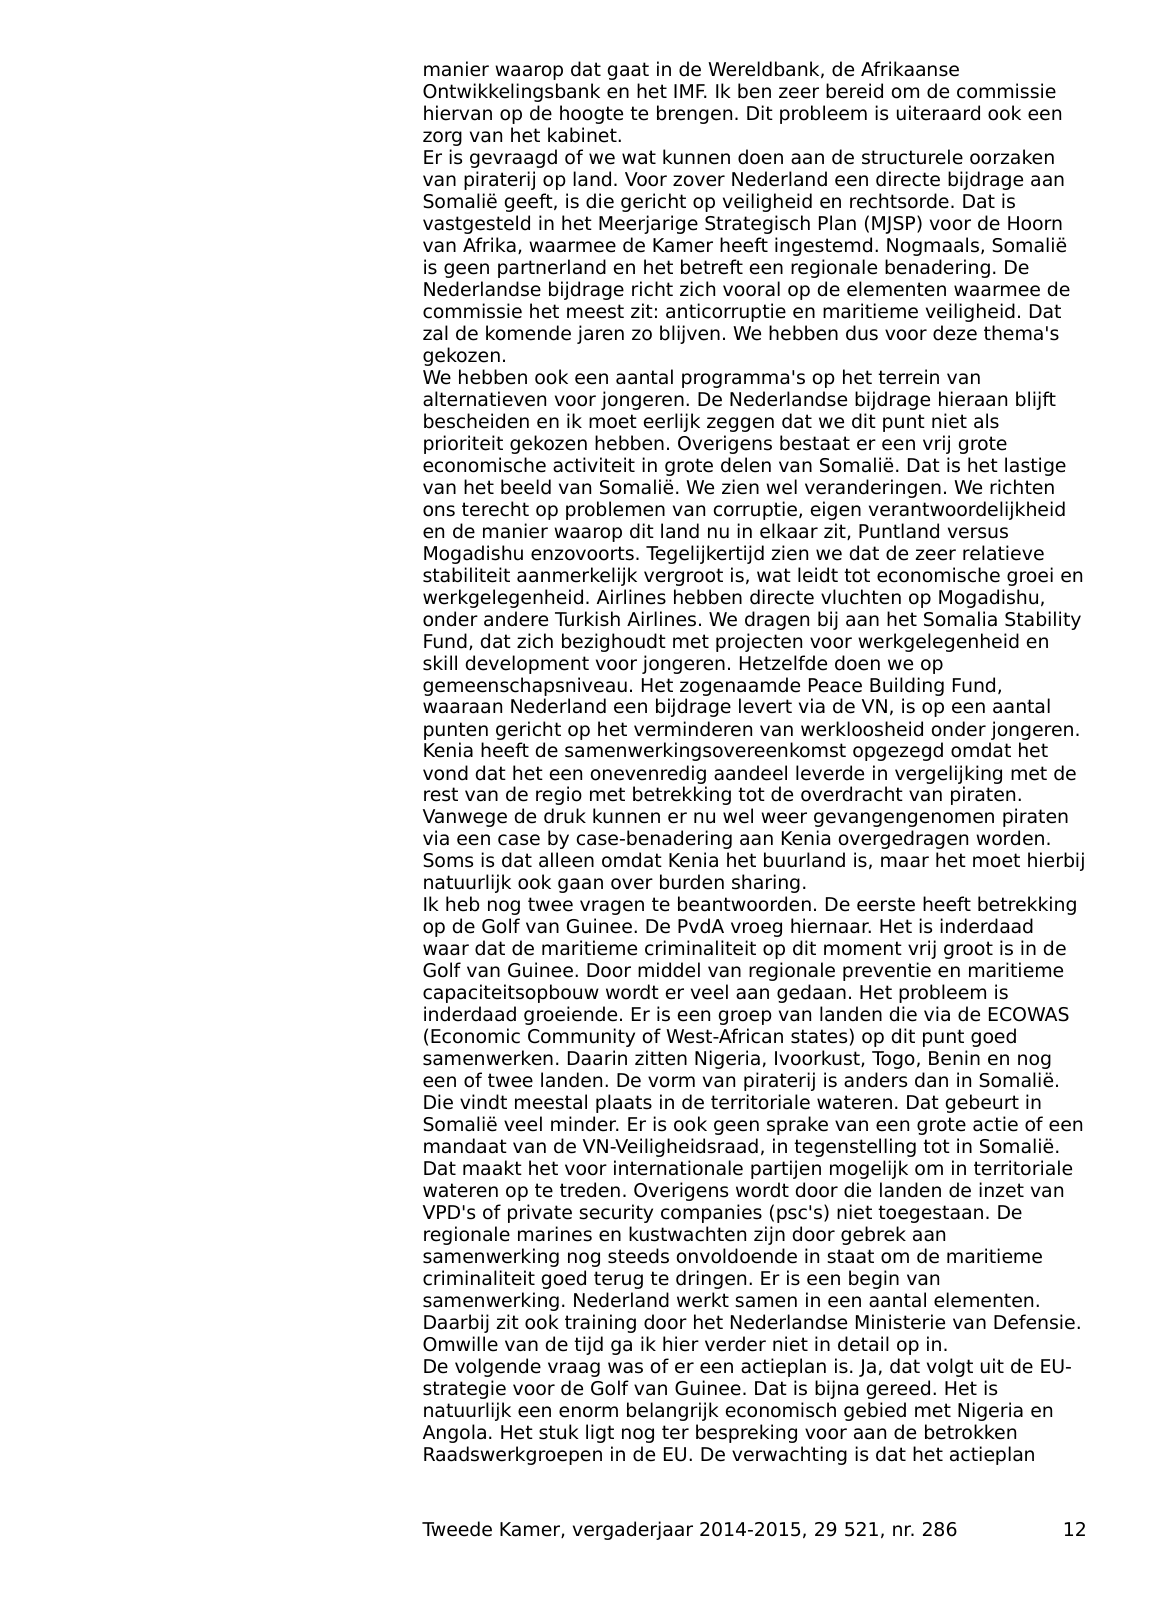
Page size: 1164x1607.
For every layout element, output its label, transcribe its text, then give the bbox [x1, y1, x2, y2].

text De volgende vraag was of er een actieplan is. Ja, dat volgt uit de EU-strategie voor de Golf van Guinee. Dat is bijna gereed. Het is natuurlijk een enorm belangrijk economisch gebied met Nigeria en Angola. Het stuk ligt nog ter bespreking voor aan de betrokken Raadswerkgroepen in de EU. De verwachting is dat het actieplan [422, 1356, 1087, 1466]
text Er is gevraagd of we wat kunnen doen aan de structurele oorzaken van piraterij op land. Voor zover Nederland een directe bijdrage aan Somalië geeft, is die gericht op veiligheid en rechtsorde. Dat is vastgesteld in het Meerjarige Strategisch Plan (MJSP) voor de Hoorn van Afrika, waarmee de Kamer heeft ingestemd. Nogmaals, Somalië is geen partnerland en het betreft een regionale benadering. De Nederlandse bijdrage richt zich vooral op de elementen waarmee de commissie het meest zit: anticorruptie en maritieme veiligheid. Dat zal de komende jaren zo blijven. We hebben dus voor deze thema's gekozen. [422, 147, 1087, 367]
text We hebben ook een aantal programma's op het terrein van alternatieven voor jongeren. De Nederlandse bijdrage hieraan blijft bescheiden en ik moet eerlijk zeggen dat we dit punt niet als prioriteit gekozen hebben. Overigens bestaat er een vrij grote economische activiteit in grote delen van Somalië. Dat is het lastige van het beeld van Somalië. We zien wel veranderingen. We richten ons terecht op problemen van corruptie, eigen verantwoordelijkheid en de manier waarop dit land nu in elkaar zit, Puntland versus Mogadishu enzovoorts. Tegelijkertijd zien we dat de zeer relatieve stabiliteit aanmerkelijk vergroot is, wat leidt tot economische groei en werkgelegenheid. Airlines hebben directe vluchten op Mogadishu, onder andere Turkish Airlines. We dragen bij aan het Somalia Stability Fund, dat zich bezighoudt met projecten voor werkgelegenheid en skill development voor jongeren. Hetzelfde doen we op gemeenschapsniveau. Het zogenaamde Peace Building Fund, waaraan Nederland een bijdrage levert via de VN, is op een aantal punten gericht op het verminderen van werkloosheid onder jongeren. [422, 367, 1087, 740]
text Kenia heeft de samenwerkingsovereenkomst opgezegd omdat het vond dat het een onevenredig aandeel leverde in vergelijking met de rest van de regio met betrekking tot de overdracht van piraten. Vanwege de druk kunnen er nu wel weer gevangengenomen piraten via een case by case-benadering aan Kenia overgedragen worden. Soms is dat alleen omdat Kenia het buurland is, maar het moet hierbij natuurlijk ook gaan over burden sharing. [422, 740, 1087, 894]
text Ik heb nog twee vragen te beantwoorden. De eerste heeft betrekking op de Golf van Guinee. De PvdA vroeg hiernaar. Het is inderdaad waar dat de maritieme criminaliteit op dit moment vrij groot is in de Golf van Guinee. Door middel van regionale preventie en maritieme capaciteitsopbouw wordt er veel aan gedaan. Het probleem is inderdaad groeiende. Er is een groep van landen die via de ECOWAS (Economic Community of West-African states) op dit punt goed samenwerken. Daarin zitten Nigeria, Ivoorkust, Togo, Benin en nog een of twee landen. De vorm van piraterij is anders dan in Somalië. Die vindt meestal plaats in de territoriale wateren. Dat gebeurt in Somalië veel minder. Er is ook geen sprake van een grote actie of een mandaat van de VN-Veiligheidsraad, in tegenstelling tot in Somalië. Dat maakt het voor internationale partijen mogelijk om in territoriale wateren op te treden. Overigens wordt door die landen de inzet van VPD's of private security companies (psc's) niet toegestaan. De regionale marines en kustwachten zijn door gebrek aan samenwerking nog steeds onvoldoende in staat om de maritieme criminaliteit goed terug te dringen. Er is een begin van samenwerking. Nederland werkt samen in een aantal elementen. Daarbij zit ook training door het Nederlandse Ministerie van Defensie. Omwille van de tijd ga ik hier verder niet in detail op in. [422, 894, 1087, 1356]
text manier waarop dat gaat in de Wereldbank, de Afrikaanse Ontwikkelingsbank en het IMF. Ik ben zeer bereid om de commissie hiervan op de hoogte te brengen. Dit probleem is uiteraard ook een zorg van het kabinet. [422, 59, 1087, 147]
